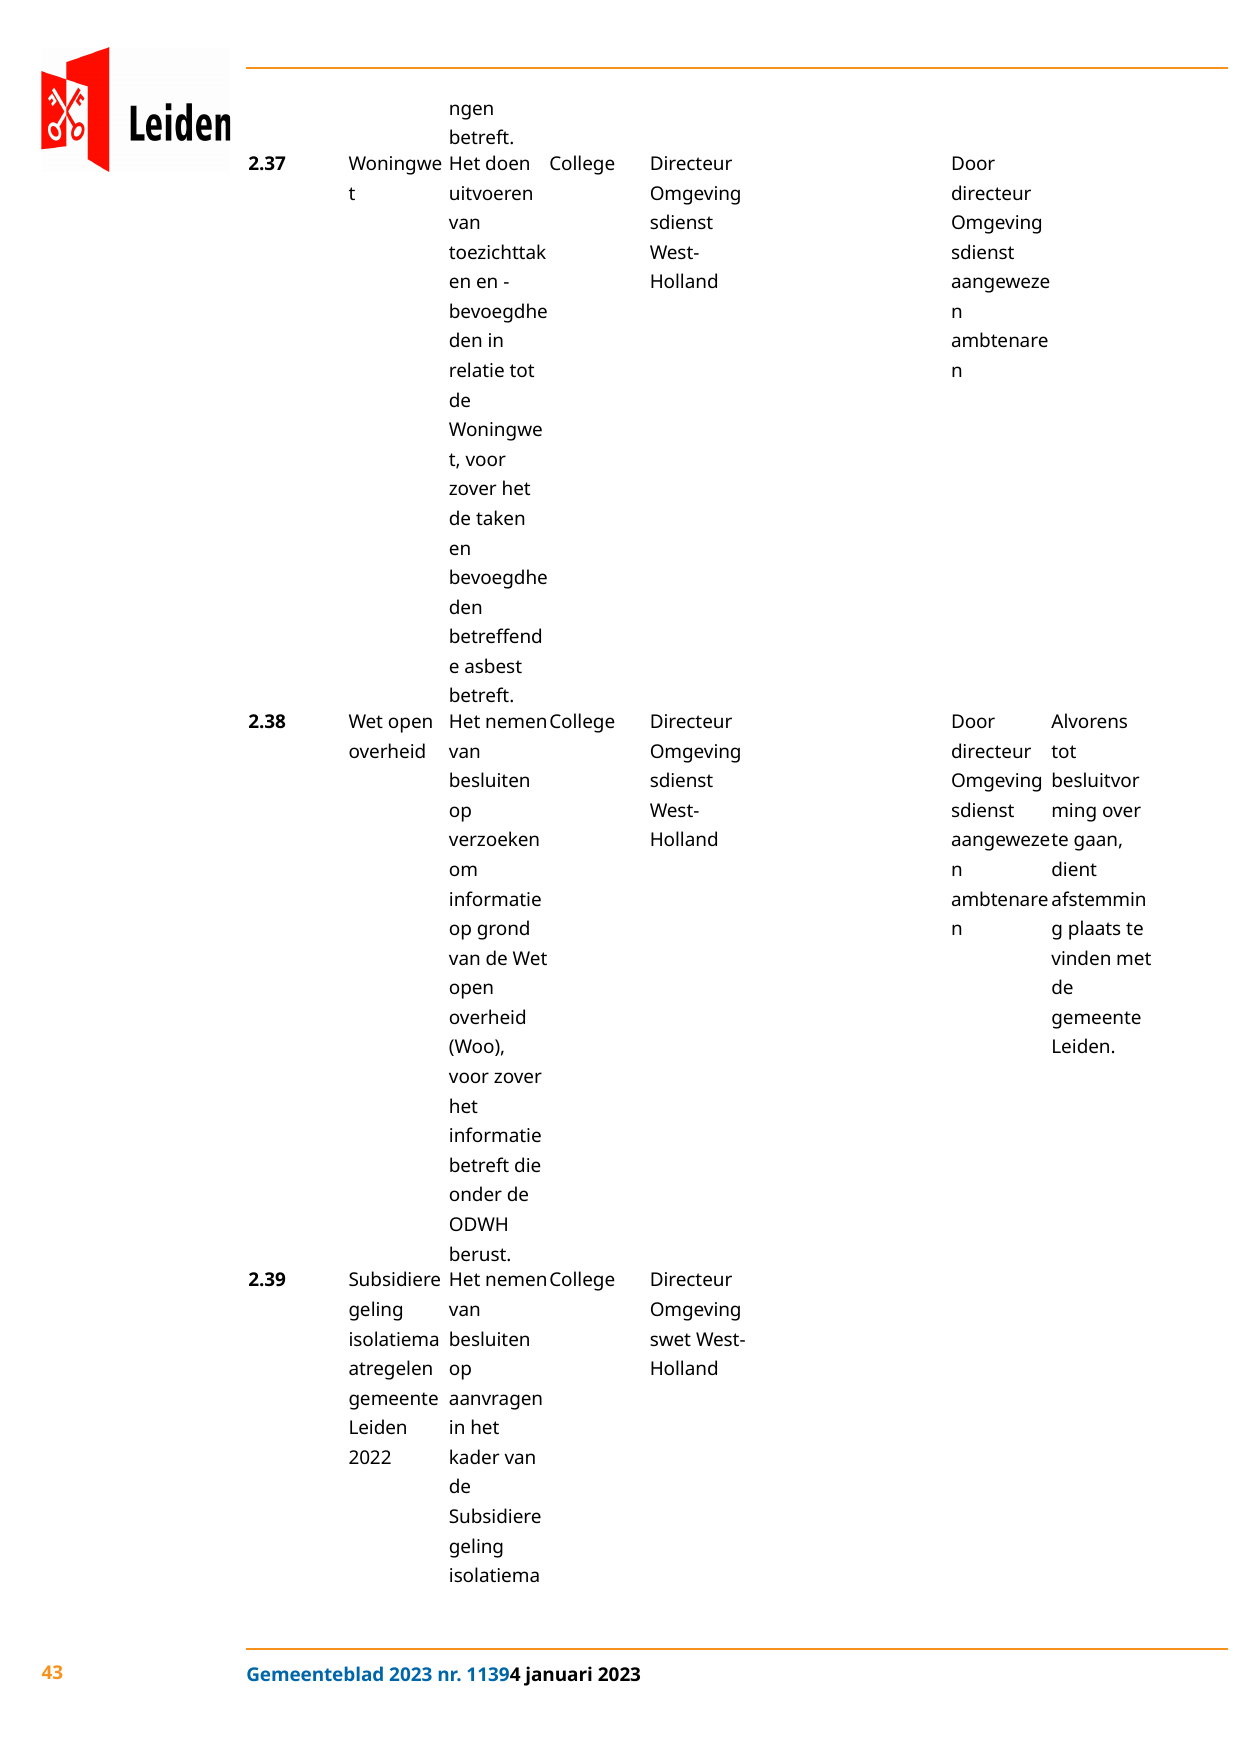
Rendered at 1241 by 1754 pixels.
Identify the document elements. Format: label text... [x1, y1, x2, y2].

table_cell 2.37 [248, 150, 348, 708]
table_cell Het doen uitvoeren van toezichttaken en -bevoegdheden in relatie tot de Woningwet, voor zover het de taken en bevoegdheden betreffende asbest betreft. [449, 150, 549, 708]
table_cell [750, 708, 850, 1267]
table_cell [1051, 150, 1152, 708]
table_cell Wet open overheid [348, 708, 449, 1267]
table_cell [850, 708, 951, 1267]
picture [41, 47, 231, 172]
table_cell [348, 95, 449, 150]
table_cell Alvorens tot besluitvorming over te gaan, dient afstemming plaats te vinden met de gemeente Leiden. [1051, 708, 1152, 1267]
table_cell College [549, 150, 649, 708]
table_cell Directeur Omgevingswet West-Holland [650, 1267, 750, 1588]
table_cell Het nemen van besluiten op verzoeken om informatie op grond van de Wet open overheid (Woo), voor zover het informatie betreft die onder de ODWH berust. [449, 708, 549, 1267]
table_cell College [549, 1267, 649, 1588]
table_cell [650, 95, 750, 150]
table_cell College [549, 708, 649, 1267]
table_cell ngen betreft. [449, 95, 549, 150]
table_cell Het nemen van besluiten op aanvragen in het kader van de Subsidieregeling isolatiema [449, 1267, 549, 1588]
table_cell [850, 150, 951, 708]
table_cell [850, 95, 951, 150]
table_cell 2.39 [248, 1267, 348, 1588]
table_cell [850, 1267, 951, 1588]
table_cell Directeur Omgevingsdienst West-Holland [650, 708, 750, 1267]
table_cell Woningwet [348, 150, 449, 708]
table_cell [1051, 1267, 1152, 1588]
table_cell [750, 95, 850, 150]
table_cell Directeur Omgevingsdienst West-Holland [650, 150, 750, 708]
table_cell 2.38 [248, 708, 348, 1267]
table_cell [750, 1267, 850, 1588]
table_cell Door directeur Omgevingsdienst aangewezen ambtenaren [951, 708, 1051, 1267]
table_cell [750, 150, 850, 708]
table_cell Door directeur Omgevingsdienst aangewezen ambtenaren [951, 150, 1051, 708]
table_cell Subsidieregeling isolatiemaatregelen gemeente Leiden 2022 [348, 1267, 449, 1588]
table_cell [951, 1267, 1051, 1588]
table_cell [1051, 95, 1152, 150]
table_cell [248, 95, 348, 150]
table_cell [951, 95, 1051, 150]
table_cell [549, 95, 649, 150]
